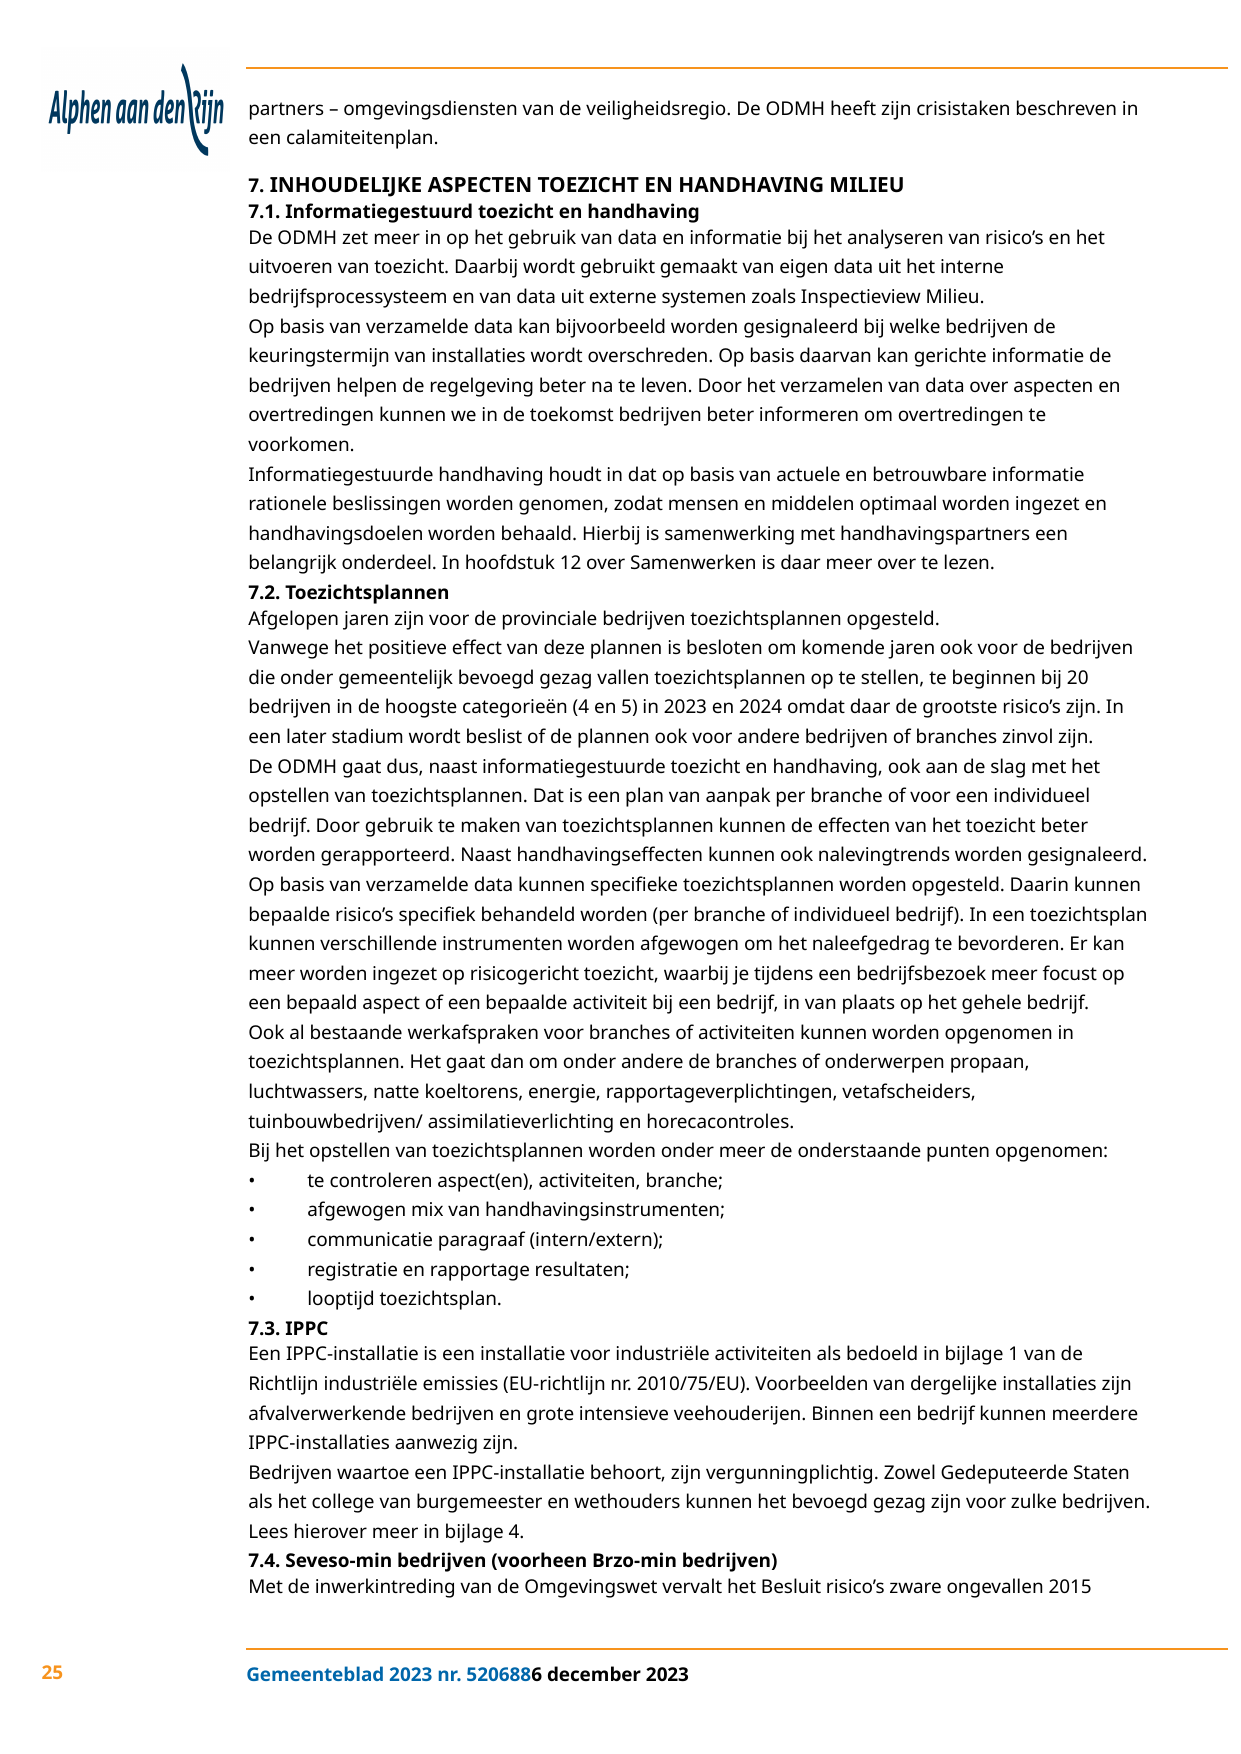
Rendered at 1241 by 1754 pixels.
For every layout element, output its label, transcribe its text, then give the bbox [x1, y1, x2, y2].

list looptijd toezichtsplan. [248, 1285, 1152, 1311]
text partners – omgevingsdiensten van de veiligheidsregio. De ODMH heeft zijn crisistaken beschreven in een calamiteitenplan. [248, 95, 1152, 150]
text 7.2. Toezichtsplannen [248, 579, 1152, 605]
text De ODMH gaat dus, naast informatiegestuurde toezicht en handhaving, ook aan de slag met het opstellen van toezichtsplannen. Dat is een plan van aanpak per branche of voor een individueel bedrijf. Door gebruik te maken van toezichtsplannen kunnen de effecten van het toezicht beter worden gerapporteerd. Naast handhavingseffecten kunnen ook nalevingtrends worden gesignaleerd. [248, 753, 1152, 867]
text Met de inwerkintreding van de Omgevingswet vervalt het Besluit risico’s zware ongevallen 2015 [248, 1573, 1152, 1599]
text 7.4. Seveso-min bedrijven (voorheen Brzo-min bedrijven) [248, 1548, 1152, 1573]
list registratie en rapportage resultaten; [248, 1256, 1152, 1281]
list te controleren aspect(en), activiteiten, branche; [248, 1167, 1152, 1193]
list afgewogen mix van handhavingsinstrumenten; [248, 1197, 1152, 1222]
text Vanwege het positieve effect van deze plannen is besloten om komende jaren ook voor de bedrijven die onder gemeentelijk bevoegd gezag vallen toezichtsplannen op te stellen, te beginnen bij 20 bedrijven in de hoogste categorieën (4 en 5) in 2023 en 2024 omdat daar de grootste risico’s zijn. In een later stadium wordt beslist of de plannen ook voor andere bedrijven of branches zinvol zijn. [248, 634, 1152, 749]
text 7.3. IPPC [248, 1315, 1152, 1341]
text Bedrijven waartoe een IPPC-installatie behoort, zijn vergunningplichtig. Zowel Gedeputeerde Staten als het college van burgemeester en wethouders kunnen het bevoegd gezag zijn voor zulke bedrijven. [248, 1459, 1152, 1514]
text Informatiegestuurde handhaving houdt in dat op basis van actuele en betrouwbare informatie rationele beslissingen worden genomen, zodat mensen en middelen optimaal worden ingezet en handhavingsdoelen worden behaald. Hierbij is samenwerking met handhavingspartners een belangrijk onderdeel. In hoofdstuk 12 over Samenwerken is daar meer over te lezen. [248, 461, 1152, 575]
text Op basis van verzamelde data kan bijvoorbeeld worden gesignaleerd bij welke bedrijven de keuringstermijn van installaties wordt overschreden. Op basis daarvan kan gerichte informatie de bedrijven helpen de regelgeving beter na te leven. Door het verzamelen van data over aspecten en overtredingen kunnen we in de toekomst bedrijven beter informeren om overtredingen te voorkomen. [248, 313, 1152, 457]
text Op basis van verzamelde data kunnen specifieke toezichtsplannen worden opgesteld. Daarin kunnen bepaalde risico’s specifiek behandeld worden (per branche of individueel bedrijf). In een toezichtsplan kunnen verschillende instrumenten worden afgewogen om het naleefgedrag te bevorderen. Er kan meer worden ingezet op risicogericht toezicht, waarbij je tijdens een bedrijfsbezoek meer focust op een bepaald aspect of een bepaalde activiteit bij een bedrijf, in van plaats op het gehele bedrijf. [248, 871, 1152, 1015]
text 7.1. Informatiegestuurd toezicht en handhaving [248, 198, 1152, 224]
text Bij het opstellen van toezichtsplannen worden onder meer de onderstaande punten opgenomen: [248, 1137, 1152, 1163]
text Ook al bestaande werkafspraken voor branches of activiteiten kunnen worden opgenomen in toezichtsplannen. Het gaat dan om onder andere de branches of onderwerpen propaan, luchtwassers, natte koeltorens, energie, rapportageverplichtingen, vetafscheiders, tuinbouwbedrijven/ assimilatieverlichting en horecacontroles. [248, 1019, 1152, 1133]
text De ODMH zet meer in op het gebruik van data en informatie bij het analyseren van risico’s en het uitvoeren van toezicht. Daarbij wordt gebruikt gemaakt van eigen data uit het interne bedrijfsprocessysteem en van data uit externe systemen zoals Inspectieview Milieu. [248, 224, 1152, 309]
text 7. INHOUDELIJKE ASPECTEN TOEZICHT EN HANDHAVING MILIEU [248, 170, 1152, 198]
picture [41, 47, 231, 172]
text Lees hierover meer in bijlage 4. [248, 1518, 1152, 1544]
text Afgelopen jaren zijn voor de provinciale bedrijven toezichtsplannen opgesteld. [248, 605, 1152, 631]
text Een IPPC-installatie is een installatie voor industriële activiteiten als bedoeld in bijlage 1 van de Richtlijn industriële emissies (EU-richtlijn nr. 2010/75/EU). Voorbeelden van dergelijke installaties zijn afvalverwerkende bedrijven en grote intensieve veehouderijen. Binnen een bedrijf kunnen meerdere IPPC-installaties aanwezig zijn. [248, 1341, 1152, 1455]
list communicatie paragraaf (intern/extern); [248, 1226, 1152, 1252]
